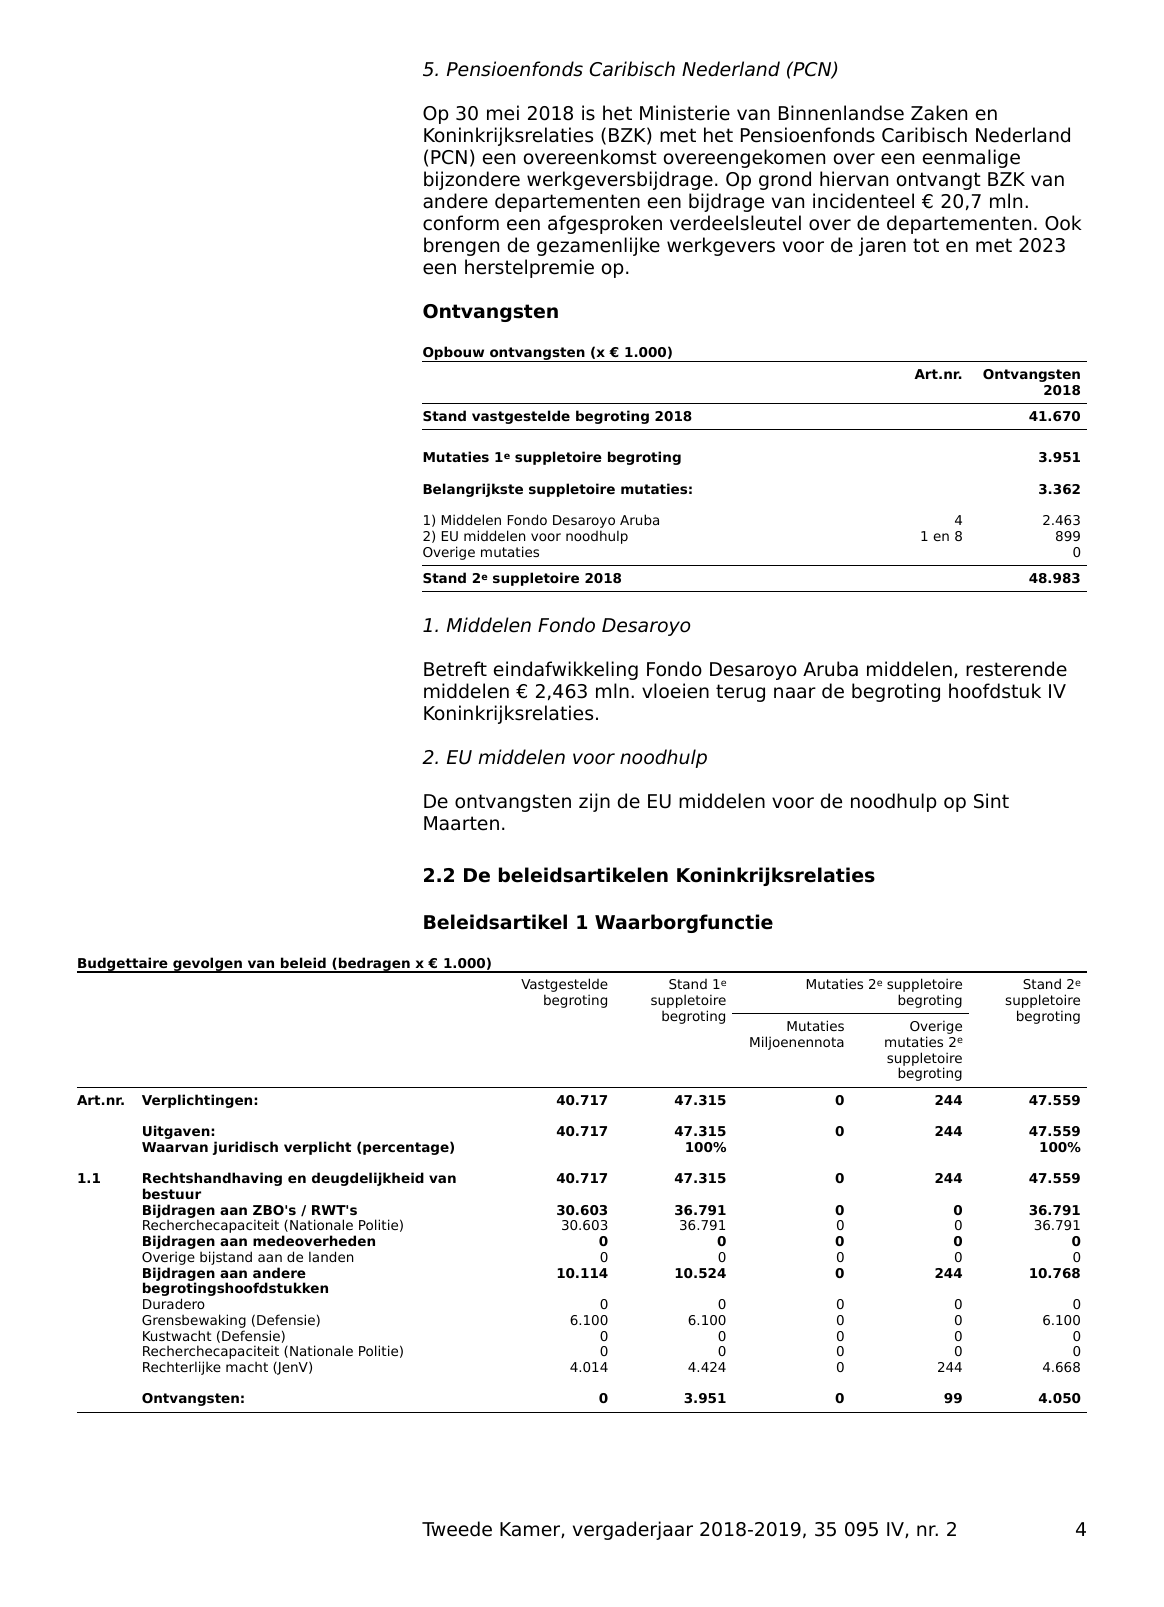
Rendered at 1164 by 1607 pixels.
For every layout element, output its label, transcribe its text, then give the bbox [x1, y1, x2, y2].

table_cell [77, 1108, 136, 1124]
table_cell Overige mutaties [422, 545, 850, 565]
table_cell 244 [850, 1124, 968, 1139]
table_cell 0 [850, 1250, 968, 1265]
table_cell [850, 1108, 968, 1124]
text Op 30 mei 2018 is het Ministerie van Binnenlandse Zaken en Koninkrijksrelaties (BZK) met het Pensioenfonds Caribisch Nederland (PCN) een overeenkomst overeengekomen over een eenmalige bijzondere werkgeversbijdrage. Op grond hiervan ontvangt BZK van andere departementen een bijdrage van incidenteel € 20,7 mln. conform een afgesproken verdeelsleutel over de departementen. Ook brengen de gezamenlijke werkgevers voor de jaren tot en met 2023 een herstelpremie op. [422, 103, 1087, 279]
table_cell Mutaties 2e suppletoire begroting [732, 973, 968, 1013]
table_cell 40.717 [496, 1171, 614, 1202]
table_cell [77, 1376, 136, 1391]
table_cell 0 [732, 1171, 850, 1202]
table_cell 2) EU middelen voor noodhulp [422, 529, 850, 545]
table_cell 0 [732, 1218, 850, 1234]
table_cell Rechterlijke macht (JenV) [136, 1360, 496, 1376]
table_cell [850, 430, 968, 450]
table_cell [77, 1218, 136, 1234]
table_cell 6.100 [969, 1313, 1087, 1328]
table_cell 0 [732, 1360, 850, 1376]
table_cell Mutaties Miljoenennota [732, 1014, 850, 1087]
table_cell [77, 1328, 136, 1344]
subtitle Beleidsartikel 1 Waarborgfunctie [422, 912, 1087, 934]
table_cell Vastgestelde begroting [496, 973, 614, 1087]
table_cell 0 [614, 1344, 732, 1360]
table_cell 0 [969, 1234, 1087, 1250]
table_cell Duradero [136, 1297, 496, 1313]
table_cell [77, 1155, 136, 1171]
table_cell [850, 498, 968, 513]
table_cell 0 [732, 1124, 850, 1139]
table_cell 0 [850, 1328, 968, 1344]
table_cell 244 [850, 1088, 968, 1108]
table_cell 0 [496, 1328, 614, 1344]
table_cell 0 [969, 1250, 1087, 1265]
text De ontvangsten zijn de EU middelen voor de noodhulp op Sint Maarten. [422, 791, 1087, 835]
table_cell [496, 1376, 614, 1391]
table_cell 40.717 [496, 1124, 614, 1139]
table_cell [136, 973, 496, 1013]
table_cell [850, 566, 968, 591]
table_cell 30.603 [496, 1203, 614, 1218]
table_cell Recherchecapaciteit (Nationale Politie) [136, 1218, 496, 1234]
table_cell 36.791 [969, 1203, 1087, 1218]
table_header Budgettaire gevolgen van beleid (bedragen x € 1.000) [77, 956, 1087, 971]
table_cell 0 [732, 1297, 850, 1313]
table_cell [850, 450, 968, 466]
table_cell Stand 2e suppletoire begroting [969, 973, 1087, 1087]
table_cell 0 [614, 1297, 732, 1313]
table_cell Stand vastgestelde begroting 2018 [422, 404, 850, 429]
table_cell 0 [614, 1250, 732, 1265]
table_cell [77, 1391, 136, 1412]
table_cell Overige mutaties 2e suppletoire begroting [850, 1014, 968, 1087]
table_cell 47.315 [614, 1088, 732, 1108]
table_cell 1.1 [77, 1171, 136, 1202]
table_cell Bijdragen aan ZBO's / RWT's [136, 1203, 496, 1218]
table_cell 40.717 [496, 1088, 614, 1108]
table_cell 0 [969, 1344, 1087, 1360]
table_cell 3.362 [969, 482, 1087, 497]
table_cell 47.559 [969, 1124, 1087, 1139]
table_cell 244 [850, 1265, 968, 1297]
subtitle 2.2 De beleidsartikelen Koninkrijksrelaties [422, 865, 1087, 887]
table_cell [136, 1108, 496, 1124]
table_cell [850, 545, 968, 565]
subtitle Ontvangsten [422, 301, 1087, 323]
table_cell 0 [969, 545, 1087, 565]
table_cell [422, 362, 850, 403]
table_cell 0 [732, 1088, 850, 1108]
table_cell [77, 1297, 136, 1313]
table_cell 4.424 [614, 1360, 732, 1376]
table_cell Verplichtingen: [136, 1088, 496, 1108]
table_cell [969, 1376, 1087, 1391]
table_cell [77, 1013, 136, 1087]
table_cell 10.768 [969, 1265, 1087, 1297]
table_cell 0 [850, 1344, 968, 1360]
table_cell [850, 1376, 968, 1391]
table_cell [969, 1108, 1087, 1124]
table_cell Bijdragen aan andere begrotingshoofdstukken [136, 1265, 496, 1297]
table_cell 100% [614, 1140, 732, 1155]
table_cell Overige bijstand aan de landen [136, 1250, 496, 1265]
table_cell 2.463 [969, 513, 1087, 529]
table_cell [422, 498, 850, 513]
table_cell [969, 430, 1087, 450]
table_cell 899 [969, 529, 1087, 545]
table_cell Stand 1e suppletoire begroting [614, 973, 732, 1087]
table_cell Stand 2e suppletoire 2018 [422, 566, 850, 591]
table_cell 0 [850, 1218, 968, 1234]
table_header Opbouw ontvangsten (x € 1.000) [422, 345, 1087, 361]
table_cell 0 [969, 1297, 1087, 1313]
table_cell Mutaties 1e suppletoire begroting [422, 450, 850, 466]
subtitle 1. Middelen Fondo Desaroyo [422, 614, 1087, 636]
table_cell [77, 973, 136, 1013]
table_cell 244 [850, 1360, 968, 1376]
table_cell 0 [969, 1328, 1087, 1344]
table_cell 47.315 [614, 1171, 732, 1202]
table_cell Kustwacht (Defensie) [136, 1328, 496, 1344]
table_cell 0 [732, 1265, 850, 1297]
table_cell Art.nr. [77, 1088, 136, 1108]
table_cell 4.014 [496, 1360, 614, 1376]
table_cell [850, 482, 968, 497]
table_cell [614, 1108, 732, 1124]
table_cell [969, 1155, 1087, 1171]
table_cell Art.nr. [850, 362, 968, 403]
table_cell [969, 466, 1087, 482]
table_cell 0 [850, 1203, 968, 1218]
table_cell [496, 1140, 614, 1155]
table_cell 0 [732, 1313, 850, 1328]
table_cell Belangrijkste suppletoire mutaties: [422, 482, 850, 497]
table_cell 100% [969, 1140, 1087, 1155]
table_cell 48.983 [969, 566, 1087, 591]
table_cell Grensbewaking (Defensie) [136, 1313, 496, 1328]
table_cell 1) Middelen Fondo Desaroyo Aruba [422, 513, 850, 529]
subtitle 2. EU middelen voor noodhulp [422, 747, 1087, 769]
table_cell [77, 1234, 136, 1250]
table_cell 4 [850, 513, 968, 529]
table_cell [496, 1108, 614, 1124]
table_cell 36.791 [614, 1218, 732, 1234]
table_cell 30.603 [496, 1218, 614, 1234]
table_cell 36.791 [614, 1203, 732, 1218]
table_cell Recherchecapaciteit (Nationale Politie) [136, 1344, 496, 1360]
table_cell 0 [496, 1234, 614, 1250]
table_cell 4.668 [969, 1360, 1087, 1376]
table_cell [77, 1344, 136, 1360]
table_cell [136, 1013, 496, 1087]
table_cell [77, 1140, 136, 1155]
table_cell [496, 1155, 614, 1171]
table_cell 0 [496, 1297, 614, 1313]
table_cell 4.050 [969, 1391, 1087, 1412]
table_cell Uitgaven: [136, 1124, 496, 1139]
table_cell 0 [614, 1234, 732, 1250]
table_cell Bijdragen aan medeoverheden [136, 1234, 496, 1250]
table_cell 0 [496, 1391, 614, 1412]
table_cell Ontvangsten: [136, 1391, 496, 1412]
table_cell [732, 1155, 850, 1171]
table_cell 0 [732, 1328, 850, 1344]
table_cell [77, 1360, 136, 1376]
table_cell 244 [850, 1171, 968, 1202]
table_cell 0 [496, 1344, 614, 1360]
table_cell 0 [732, 1234, 850, 1250]
table_cell 0 [732, 1250, 850, 1265]
table_cell [732, 1376, 850, 1391]
table_cell 0 [732, 1344, 850, 1360]
table_cell [422, 466, 850, 482]
table_cell [850, 404, 968, 429]
table_cell 99 [850, 1391, 968, 1412]
table_cell [77, 1203, 136, 1218]
table_cell [850, 1140, 968, 1155]
table_cell 3.951 [614, 1391, 732, 1412]
table_cell [732, 1108, 850, 1124]
table_cell 10.524 [614, 1265, 732, 1297]
table_cell 47.559 [969, 1171, 1087, 1202]
table_cell [614, 1376, 732, 1391]
subtitle 5. Pensioenfonds Caribisch Nederland (PCN) [422, 59, 1087, 81]
table_cell [614, 1155, 732, 1171]
table_cell [77, 1265, 136, 1297]
table_cell 0 [850, 1313, 968, 1328]
table_cell 0 [732, 1203, 850, 1218]
table_cell 6.100 [496, 1313, 614, 1328]
table_cell [732, 1140, 850, 1155]
table_cell 36.791 [969, 1218, 1087, 1234]
table_cell [77, 1250, 136, 1265]
table_cell Ontvangsten 2018 [969, 362, 1087, 403]
table_cell 0 [850, 1234, 968, 1250]
table_cell 3.951 [969, 450, 1087, 466]
table_cell Waarvan juridisch verplicht (percentage) [136, 1140, 496, 1155]
table_cell 0 [732, 1391, 850, 1412]
table_cell [969, 498, 1087, 513]
table_cell [77, 1124, 136, 1139]
table_cell [850, 466, 968, 482]
table_cell 47.559 [969, 1088, 1087, 1108]
table_cell 1 en 8 [850, 529, 968, 545]
table_cell Rechtshandhaving en deugdelijkheid van bestuur [136, 1171, 496, 1202]
table_cell [77, 1313, 136, 1328]
table_cell 0 [850, 1297, 968, 1313]
table_cell [422, 430, 850, 450]
table_cell 0 [614, 1328, 732, 1344]
table_cell 47.315 [614, 1124, 732, 1139]
table_cell 41.670 [969, 404, 1087, 429]
table_cell [850, 1155, 968, 1171]
table_cell [136, 1376, 496, 1391]
table_cell 0 [496, 1250, 614, 1265]
table_cell [136, 1155, 496, 1171]
table_cell 6.100 [614, 1313, 732, 1328]
table_cell 10.114 [496, 1265, 614, 1297]
text Betreft eindafwikkeling Fondo Desaroyo Aruba middelen, resterende middelen € 2,463 mln. vloeien terug naar de begroting hoofdstuk IV Koninkrijksrelaties. [422, 659, 1087, 724]
